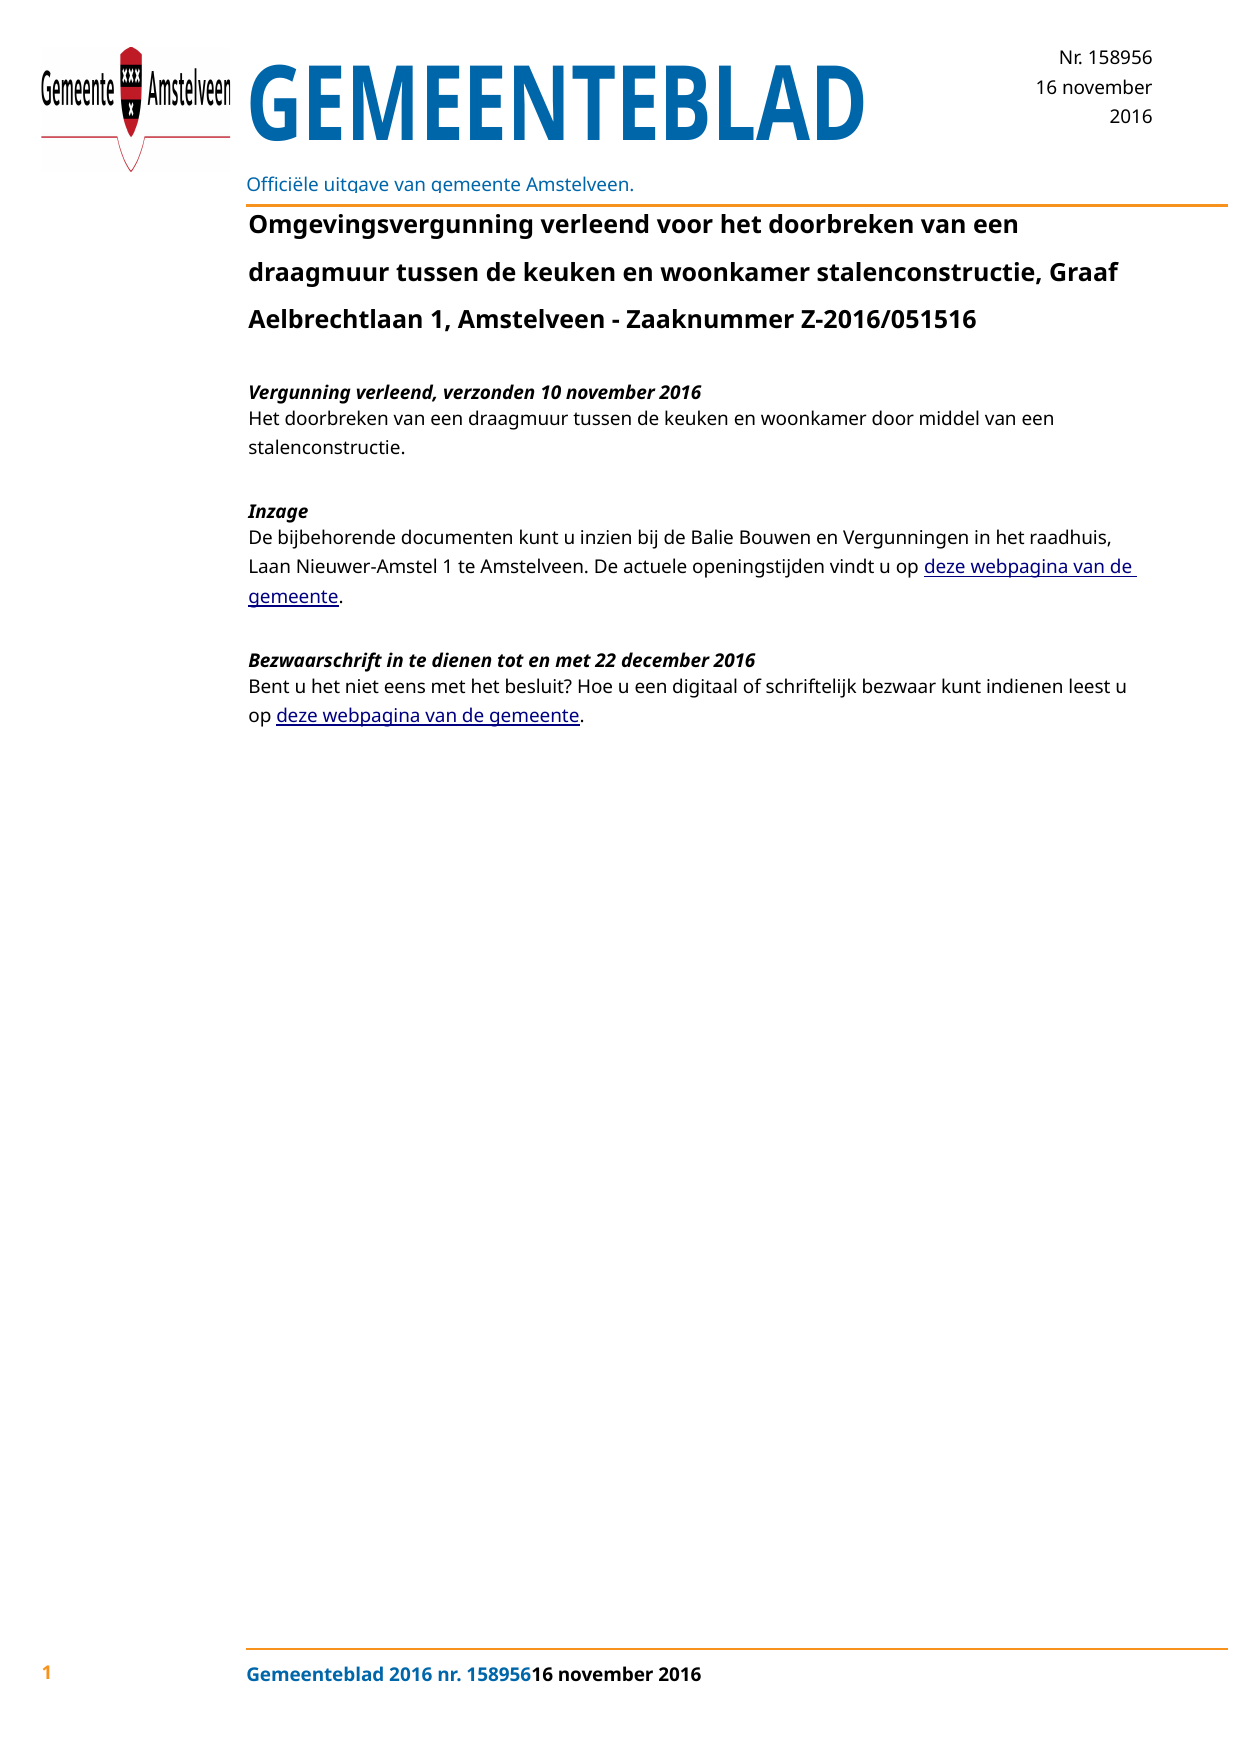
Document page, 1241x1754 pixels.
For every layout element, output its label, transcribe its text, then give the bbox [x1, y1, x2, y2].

text Het doorbreken van een draagmuur tussen de keuken en woonkamer door middel van een stalenconstructie. [248, 405, 1152, 460]
text Bent u het niet eens met het besluit? Hoe u een digitaal of schriftelijk bezwaar kunt indienen leest u op deze webpagina van de gemeente. [248, 673, 1152, 728]
text De bijbehorende documenten kunt u inzien bij de Balie Bouwen en Vergunningen in het raadhuis, Laan Nieuwer-Amstel 1 te Amstelveen. De actuele openingstijden vindt u op deze webpagina van de gemeente. [248, 524, 1152, 609]
text Omgevingsvergunning verleend voor het doorbreken van een draagmuur tussen de keuken en woonkamer stalenconstructie, Graaf Aelbrechtlaan 1, Amstelveen - Zaaknummer Z-2016/051516 [248, 207, 1152, 336]
text Bezwaarschrift in te dienen tot en met 22 december 2016 [248, 647, 1152, 673]
text Inzage [248, 498, 1152, 524]
picture [41, 47, 231, 172]
text Vergunning verleend, verzonden 10 november 2016 [248, 379, 1152, 405]
